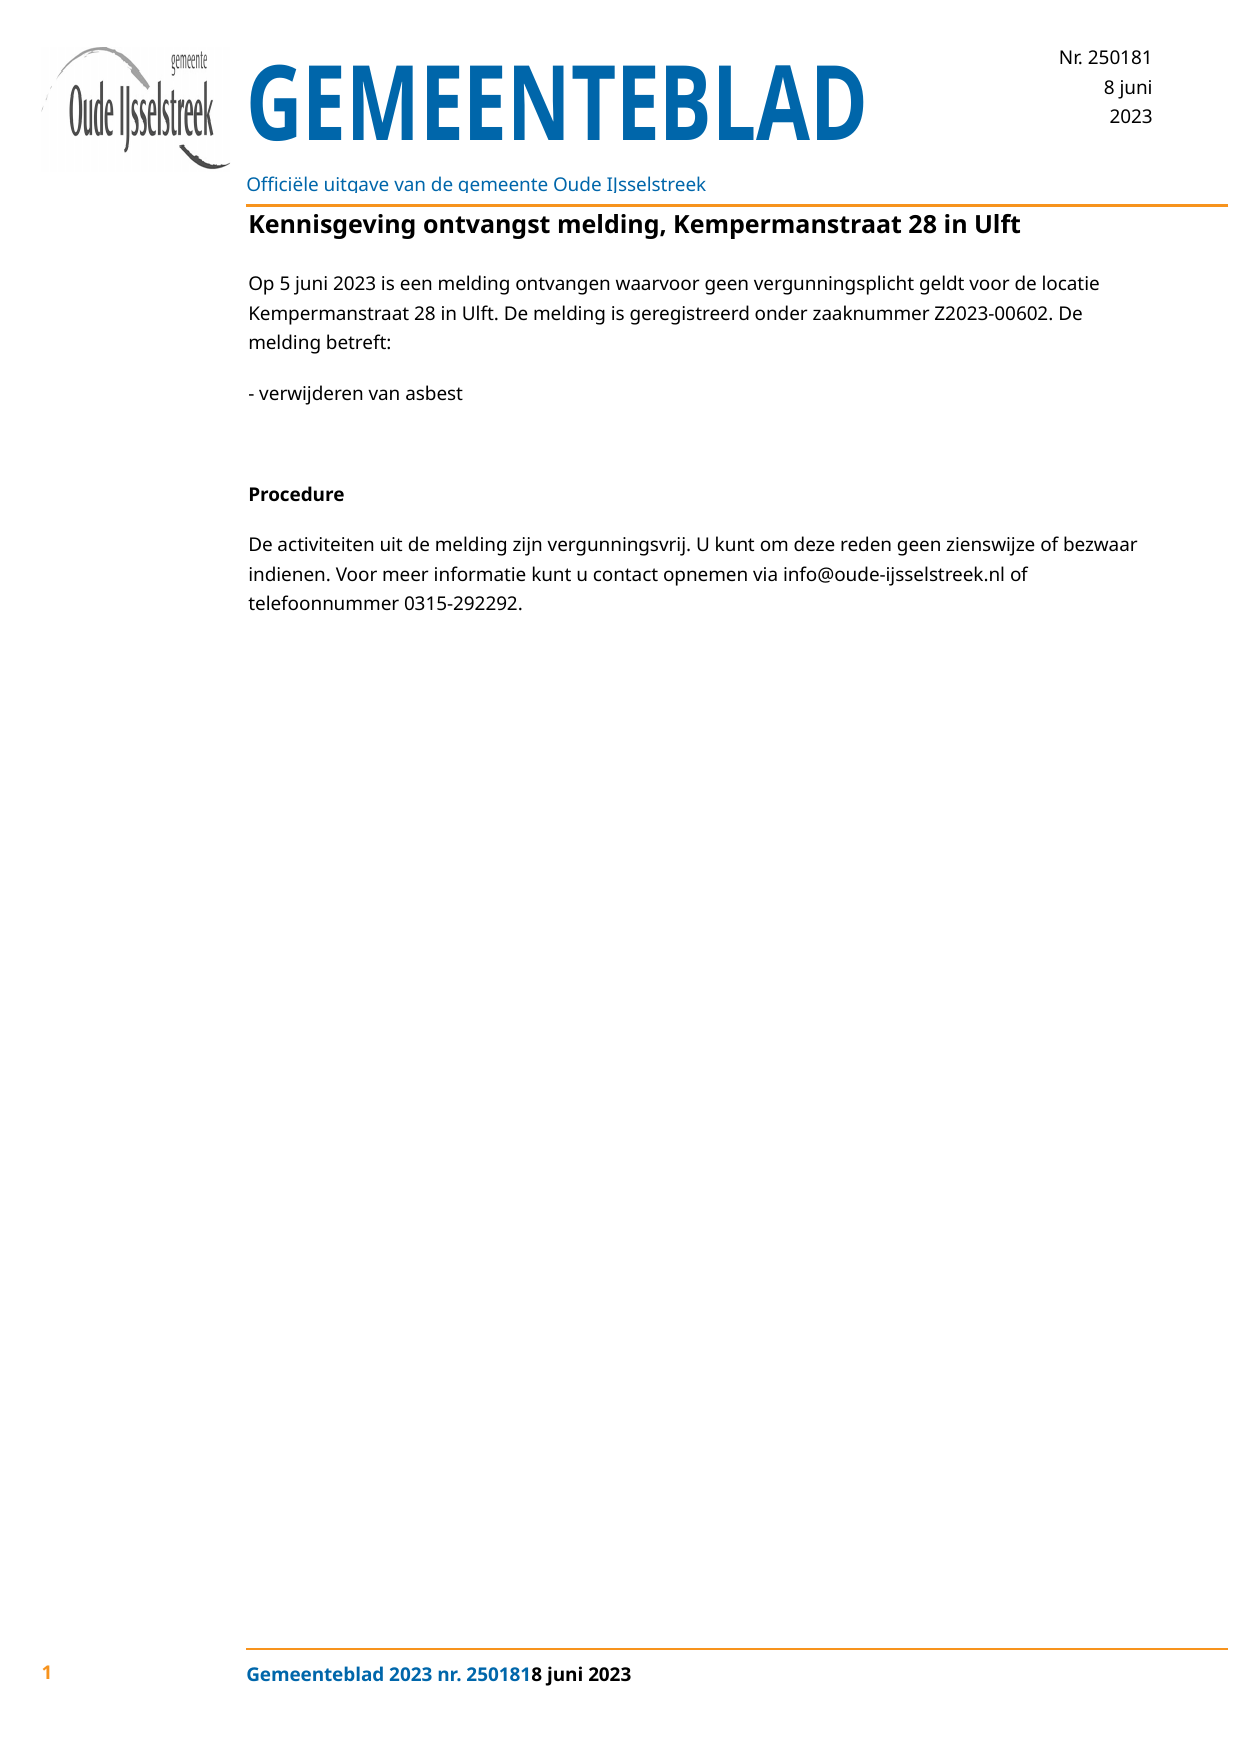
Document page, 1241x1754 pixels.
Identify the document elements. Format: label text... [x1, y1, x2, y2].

text - verwijderen van asbest [248, 380, 1152, 406]
picture [41, 47, 231, 172]
text Kennisgeving ontvangst melding, Kempermanstraat 28 in Ulft [248, 207, 1152, 241]
text Op 5 juni 2023 is een melding ontvangen waarvoor geen vergunningsplicht geldt voor de locatie Kempermanstraat 28 in Ulft. De melding is geregistreerd onder zaaknummer Z2023-00602. De melding betreft: [248, 270, 1152, 355]
text De activiteiten uit de melding zijn vergunningsvrij. U kunt om deze reden geen zienswijze of bezwaar indienen. Voor meer informatie kunt u contact opnemen via info@oude-ijsselstreek.nl of telefoonnummer 0315-292292. [248, 531, 1152, 616]
text Procedure [248, 481, 1152, 506]
